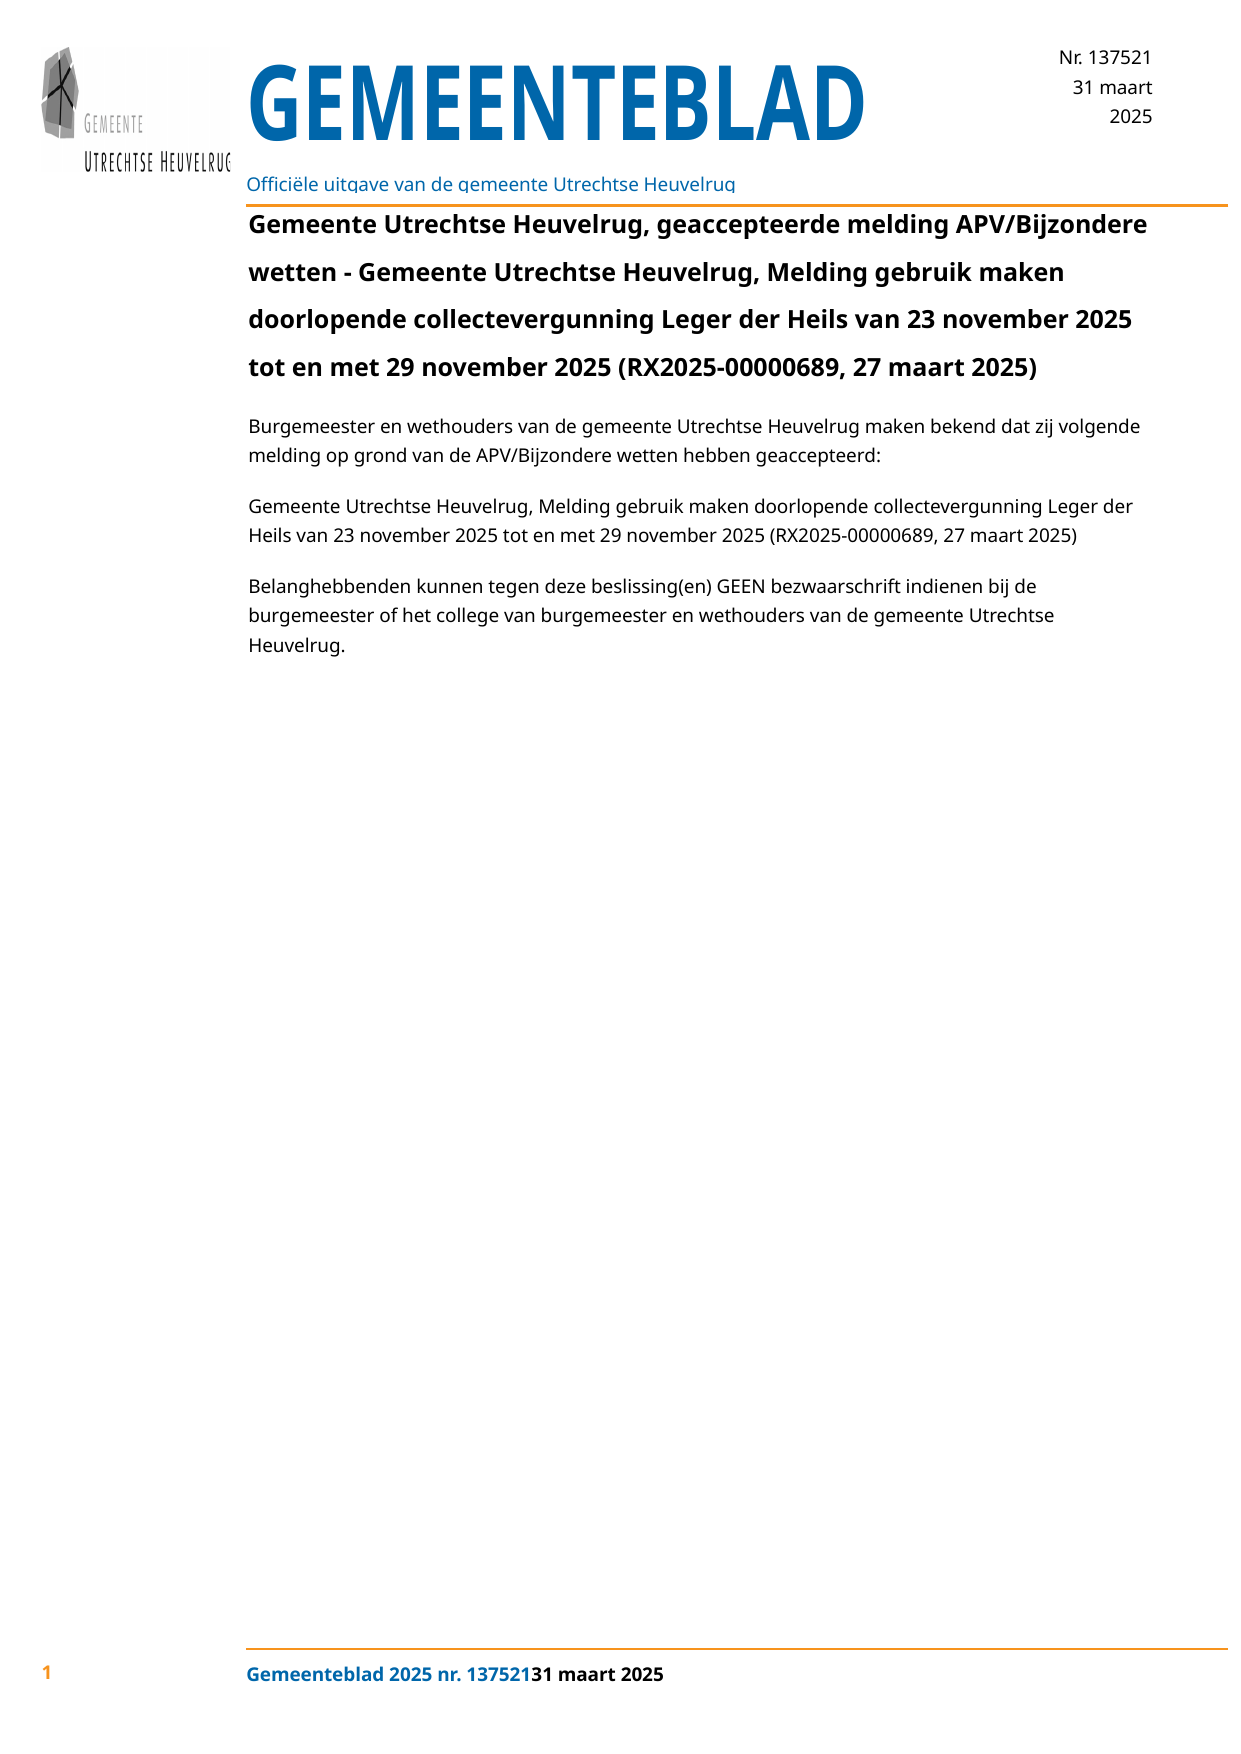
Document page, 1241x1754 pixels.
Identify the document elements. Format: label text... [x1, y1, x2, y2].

text Gemeente Utrechtse Heuvelrug, Melding gebruik maken doorlopende collectevergunning Leger der Heils van 23 november 2025 tot en met 29 november 2025 (RX2025-00000689, 27 maart 2025) [248, 493, 1152, 548]
text Belanghebbenden kunnen tegen deze beslissing(en) GEEN bezwaarschrift indienen bij de burgemeester of het college van burgemeester en wethouders van de gemeente Utrechtse Heuvelrug. [248, 573, 1152, 658]
picture [41, 47, 231, 172]
text Gemeente Utrechtse Heuvelrug, geaccepteerde melding APV/Bijzondere wetten - Gemeente Utrechtse Heuvelrug, Melding gebruik maken doorlopende collectevergunning Leger der Heils van 23 november 2025 tot en met 29 november 2025 (RX2025-00000689, 27 maart 2025) [248, 207, 1152, 384]
text Burgemeester en wethouders van de gemeente Utrechtse Heuvelrug maken bekend dat zij volgende melding op grond van de APV/Bijzondere wetten hebben geaccepteerd: [248, 413, 1152, 468]
